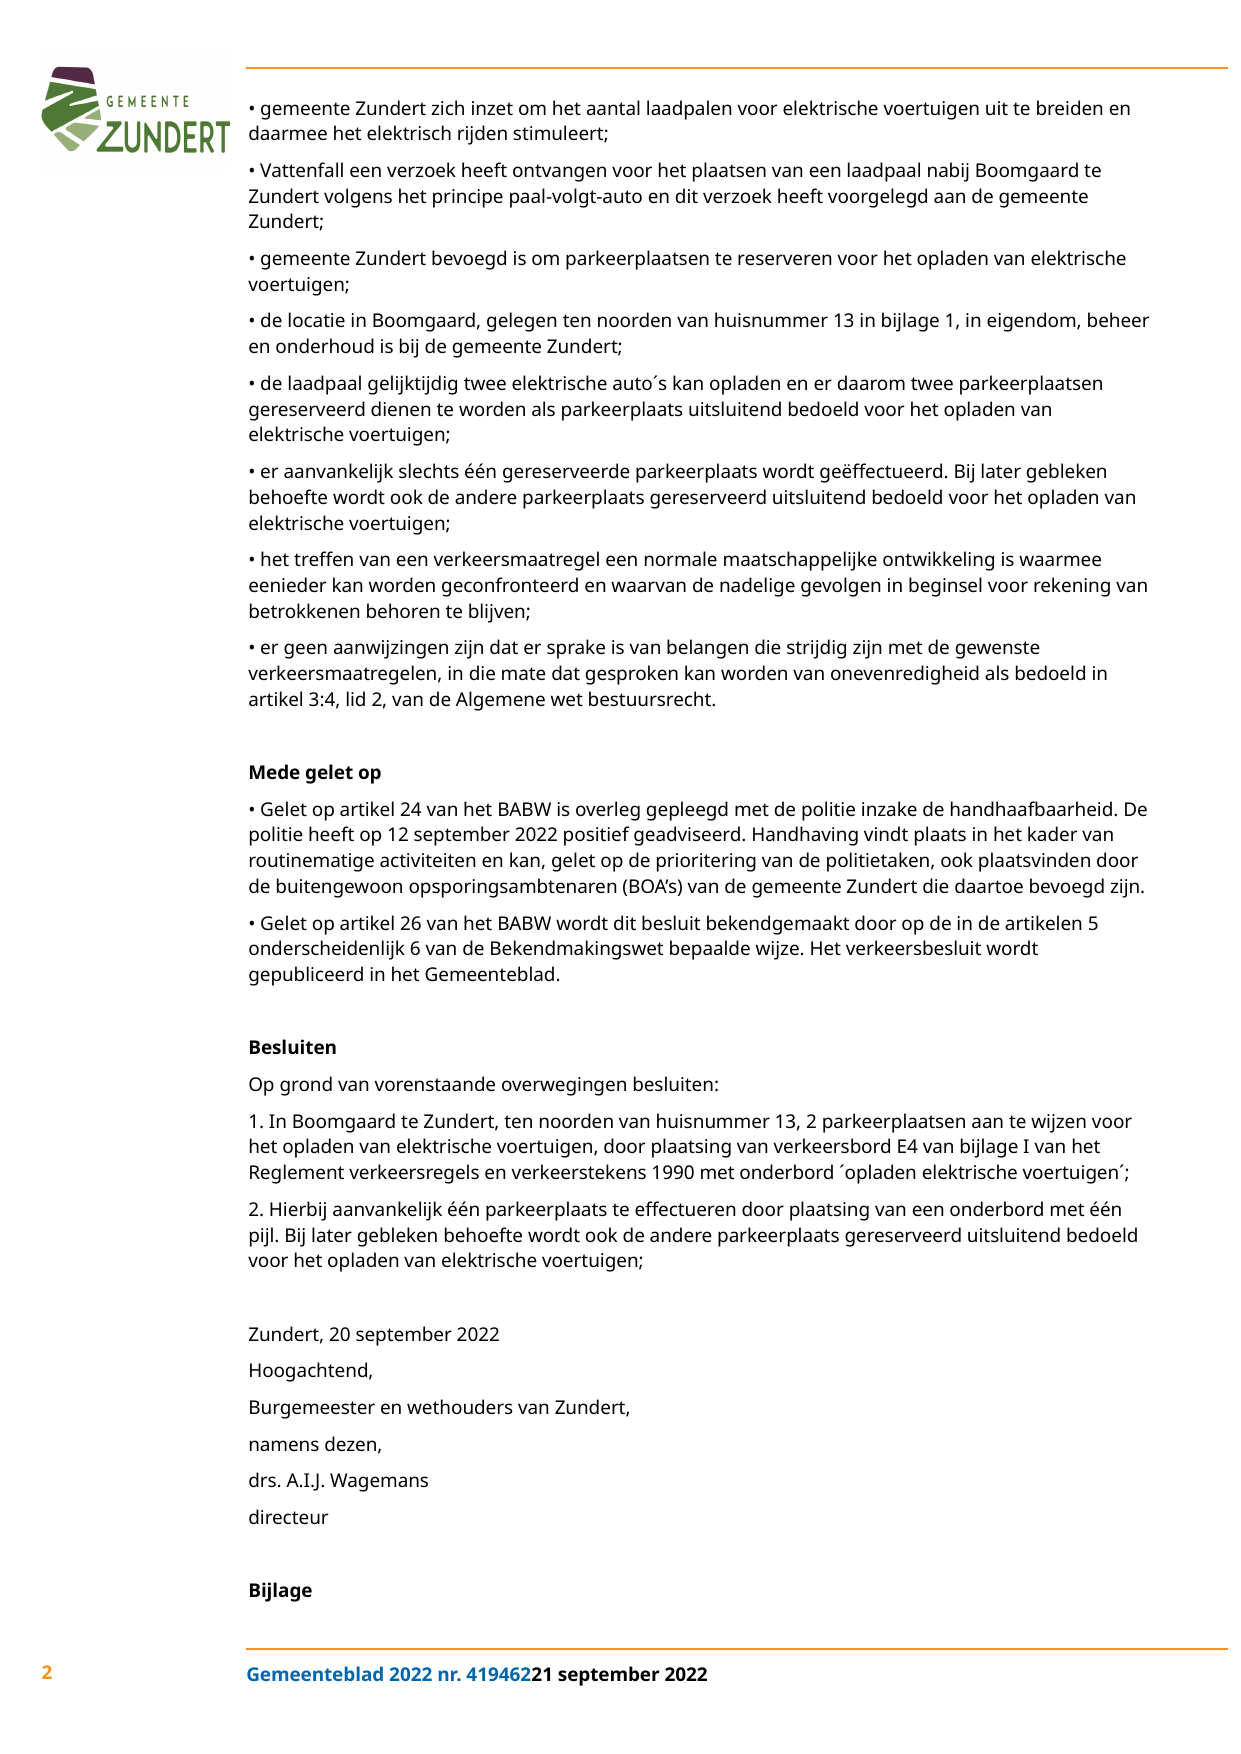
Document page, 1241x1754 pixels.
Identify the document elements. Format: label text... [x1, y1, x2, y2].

text • het treffen van een verkeersmaatregel een normale maatschappelijke ontwikkeling is waarmee eenieder kan worden geconfronteerd en waarvan de nadelige gevolgen in beginsel voor rekening van betrokkenen behoren te blijven; [248, 546, 1152, 623]
text • gemeente Zundert zich inzet om het aantal laadpalen voor elektrische voertuigen uit te breiden en daarmee het elektrisch rijden stimuleert; [248, 95, 1152, 146]
text • Gelet op artikel 24 van het BABW is overleg gepleegd met de politie inzake de handhaafbaarheid. De politie heeft op 12 september 2022 positief geadviseerd. Handhaving vindt plaats in het kader van routinematige activiteiten en kan, gelet op de prioritering van de politietaken, ook plaatsvinden door de buitengewoon opsporingsambtenaren (BOA’s) van de gemeente Zundert die daartoe bevoegd zijn. [248, 796, 1152, 899]
picture [41, 47, 231, 172]
text namens dezen, [248, 1431, 1152, 1457]
text Op grond van vorenstaande overwegingen besluiten: [248, 1071, 1152, 1097]
text • Gelet op artikel 26 van het BABW wordt dit besluit bekendgemaakt door op de in de artikelen 5 onderscheidenlijk 6 van de Bekendmakingswet bepaalde wijze. Het verkeersbesluit wordt gepubliceerd in het Gemeenteblad. [248, 910, 1152, 987]
text Zundert, 20 september 2022 [248, 1321, 1152, 1347]
text 1. In Boomgaard te Zundert, ten noorden van huisnummer 13, 2 parkeerplaatsen aan te wijzen voor het opladen van elektrische voertuigen, door plaatsing van verkeersbord E4 van bijlage I van het Reglement verkeersregels en verkeerstekens 1990 met onderbord ´opladen elektrische voertuigen´; [248, 1108, 1152, 1185]
text Bijlage [248, 1577, 1152, 1603]
text 2. Hierbij aanvankelijk één parkeerplaats te effectueren door plaatsing van een onderbord met één pijl. Bij later gebleken behoefte wordt ook de andere parkeerplaats gereserveerd uitsluitend bedoeld voor het opladen van elektrische voertuigen; [248, 1196, 1152, 1273]
text • de laadpaal gelijktijdig twee elektrische auto´s kan opladen en er daarom twee parkeerplaatsen gereserveerd dienen te worden als parkeerplaats uitsluitend bedoeld voor het opladen van elektrische voertuigen; [248, 370, 1152, 447]
text • er aanvankelijk slechts één gereserveerde parkeerplaats wordt geëffectueerd. Bij later gebleken behoefte wordt ook de andere parkeerplaats gereserveerd uitsluitend bedoeld voor het opladen van elektrische voertuigen; [248, 458, 1152, 535]
text • Vattenfall een verzoek heeft ontvangen voor het plaatsen van een laadpaal nabij Boomgaard te Zundert volgens het principe paal-volgt-auto en dit verzoek heeft voorgelegd aan de gemeente Zundert; [248, 157, 1152, 234]
text Besluiten [248, 1034, 1152, 1060]
text drs. A.I.J. Wagemans [248, 1467, 1152, 1493]
text • er geen aanwijzingen zijn dat er sprake is van belangen die strijdig zijn met de gewenste verkeersmaatregelen, in die mate dat gesproken kan worden van onevenredigheid als bedoeld in artikel 3:4, lid 2, van de Algemene wet bestuursrecht. [248, 634, 1152, 712]
text Burgemeester en wethouders van Zundert, [248, 1394, 1152, 1420]
text Hoogachtend, [248, 1357, 1152, 1383]
text directeur [248, 1504, 1152, 1530]
text • de locatie in Boomgaard, gelegen ten noorden van huisnummer 13 in bijlage 1, in eigendom, beheer en onderhoud is bij de gemeente Zundert; [248, 308, 1152, 359]
text • gemeente Zundert bevoegd is om parkeerplaatsen te reserveren voor het opladen van elektrische voertuigen; [248, 245, 1152, 297]
text Mede gelet op [248, 759, 1152, 785]
